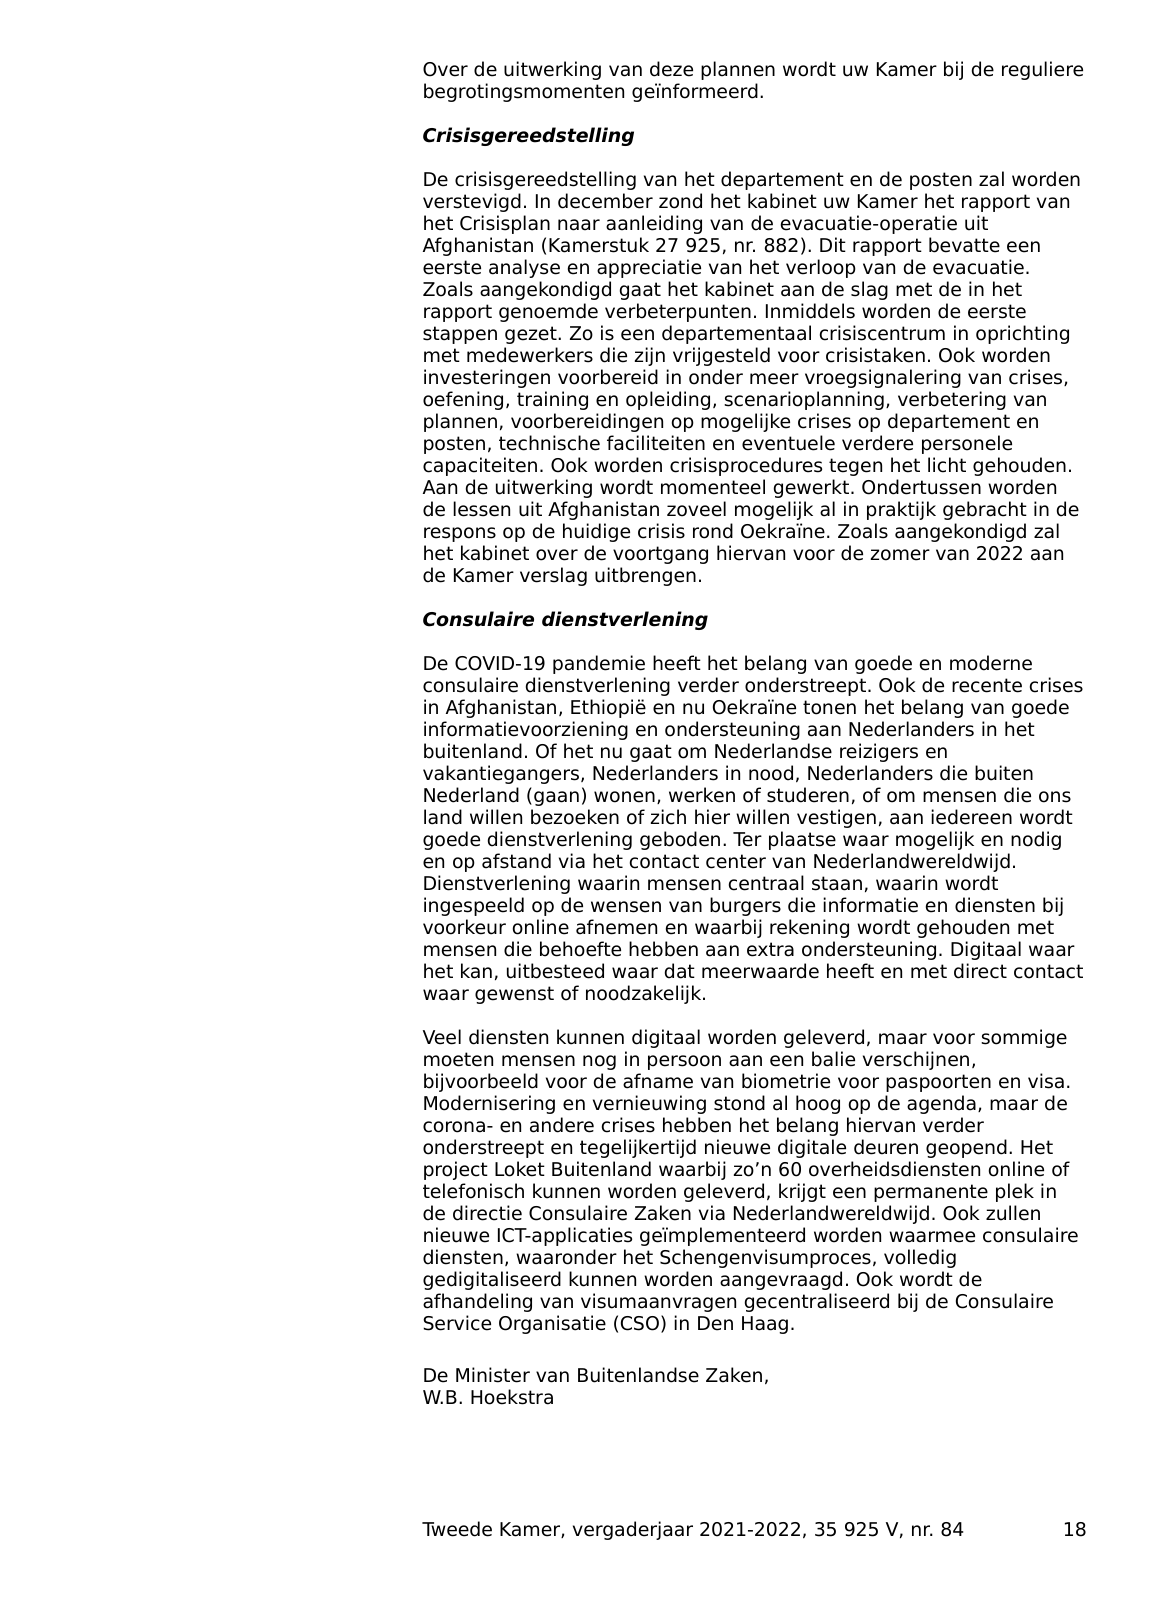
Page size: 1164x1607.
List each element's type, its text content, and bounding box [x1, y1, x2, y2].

text De Minister van Buitenlandse Zaken, W.B. Hoekstra [422, 1365, 1087, 1409]
text Over de uitwerking van deze plannen wordt uw Kamer bij de reguliere begrotingsmomenten geïnformeerd. [422, 59, 1087, 103]
text Veel diensten kunnen digitaal worden geleverd, maar voor sommige moeten mensen nog in persoon aan een balie verschijnen, bijvoorbeeld voor de afname van biometrie voor paspoorten en visa. Modernisering en vernieuwing stond al hoog op de agenda, maar de corona- en andere crises hebben het belang hiervan verder onderstreept en tegelijkertijd nieuwe digitale deuren geopend. Het project Loket Buitenland waarbij zo’n 60 overheidsdiensten online of telefonisch kunnen worden geleverd, krijgt een permanente plek in de directie Consulaire Zaken via Nederlandwereldwijd. Ook zullen nieuwe ICT-applicaties geïmplementeerd worden waarmee consulaire diensten, waaronder het Schengenvisumproces, volledig gedigitaliseerd kunnen worden aangevraagd. Ook wordt de afhandeling van visumaanvragen gecentraliseerd bij de Consulaire Service Organisatie (CSO) in Den Haag. [422, 1027, 1087, 1335]
text De crisisgereedstelling van het departement en de posten zal worden verstevigd. In december zond het kabinet uw Kamer het rapport van het Crisisplan naar aanleiding van de evacuatie-operatie uit Afghanistan (Kamerstuk 27 925, nr. 882). Dit rapport bevatte een eerste analyse en appreciatie van het verloop van de evacuatie. Zoals aangekondigd gaat het kabinet aan de slag met de in het rapport genoemde verbeterpunten. Inmiddels worden de eerste stappen gezet. Zo is een departementaal crisiscentrum in oprichting met medewerkers die zijn vrijgesteld voor crisistaken. Ook worden investeringen voorbereid in onder meer vroegsignalering van crises, oefening, training en opleiding, scenarioplanning, verbetering van plannen, voorbereidingen op mogelijke crises op departement en posten, technische faciliteiten en eventuele verdere personele capaciteiten. Ook worden crisisprocedures tegen het licht gehouden. Aan de uitwerking wordt momenteel gewerkt. Ondertussen worden de lessen uit Afghanistan zoveel mogelijk al in praktijk gebracht in de respons op de huidige crisis rond Oekraïne. Zoals aangekondigd zal het kabinet over de voortgang hiervan voor de zomer van 2022 aan de Kamer verslag uitbrengen. [422, 169, 1087, 587]
subtitle Consulaire dienstverlening [422, 609, 1087, 631]
text De COVID-19 pandemie heeft het belang van goede en moderne consulaire dienstverlening verder onderstreept. Ook de recente crises in Afghanistan, Ethiopië en nu Oekraïne tonen het belang van goede informatievoorziening en ondersteuning aan Nederlanders in het buitenland. Of het nu gaat om Nederlandse reizigers en vakantiegangers, Nederlanders in nood, Nederlanders die buiten Nederland (gaan) wonen, werken of studeren, of om mensen die ons land willen bezoeken of zich hier willen vestigen, aan iedereen wordt goede dienstverlening geboden. Ter plaatse waar mogelijk en nodig en op afstand via het contact center van Nederlandwereldwijd. Dienstverlening waarin mensen centraal staan, waarin wordt ingespeeld op de wensen van burgers die informatie en diensten bij voorkeur online afnemen en waarbij rekening wordt gehouden met mensen die behoefte hebben aan extra ondersteuning. Digitaal waar het kan, uitbesteed waar dat meerwaarde heeft en met direct contact waar gewenst of noodzakelijk. [422, 653, 1087, 1005]
subtitle Crisisgereedstelling [422, 125, 1087, 147]
